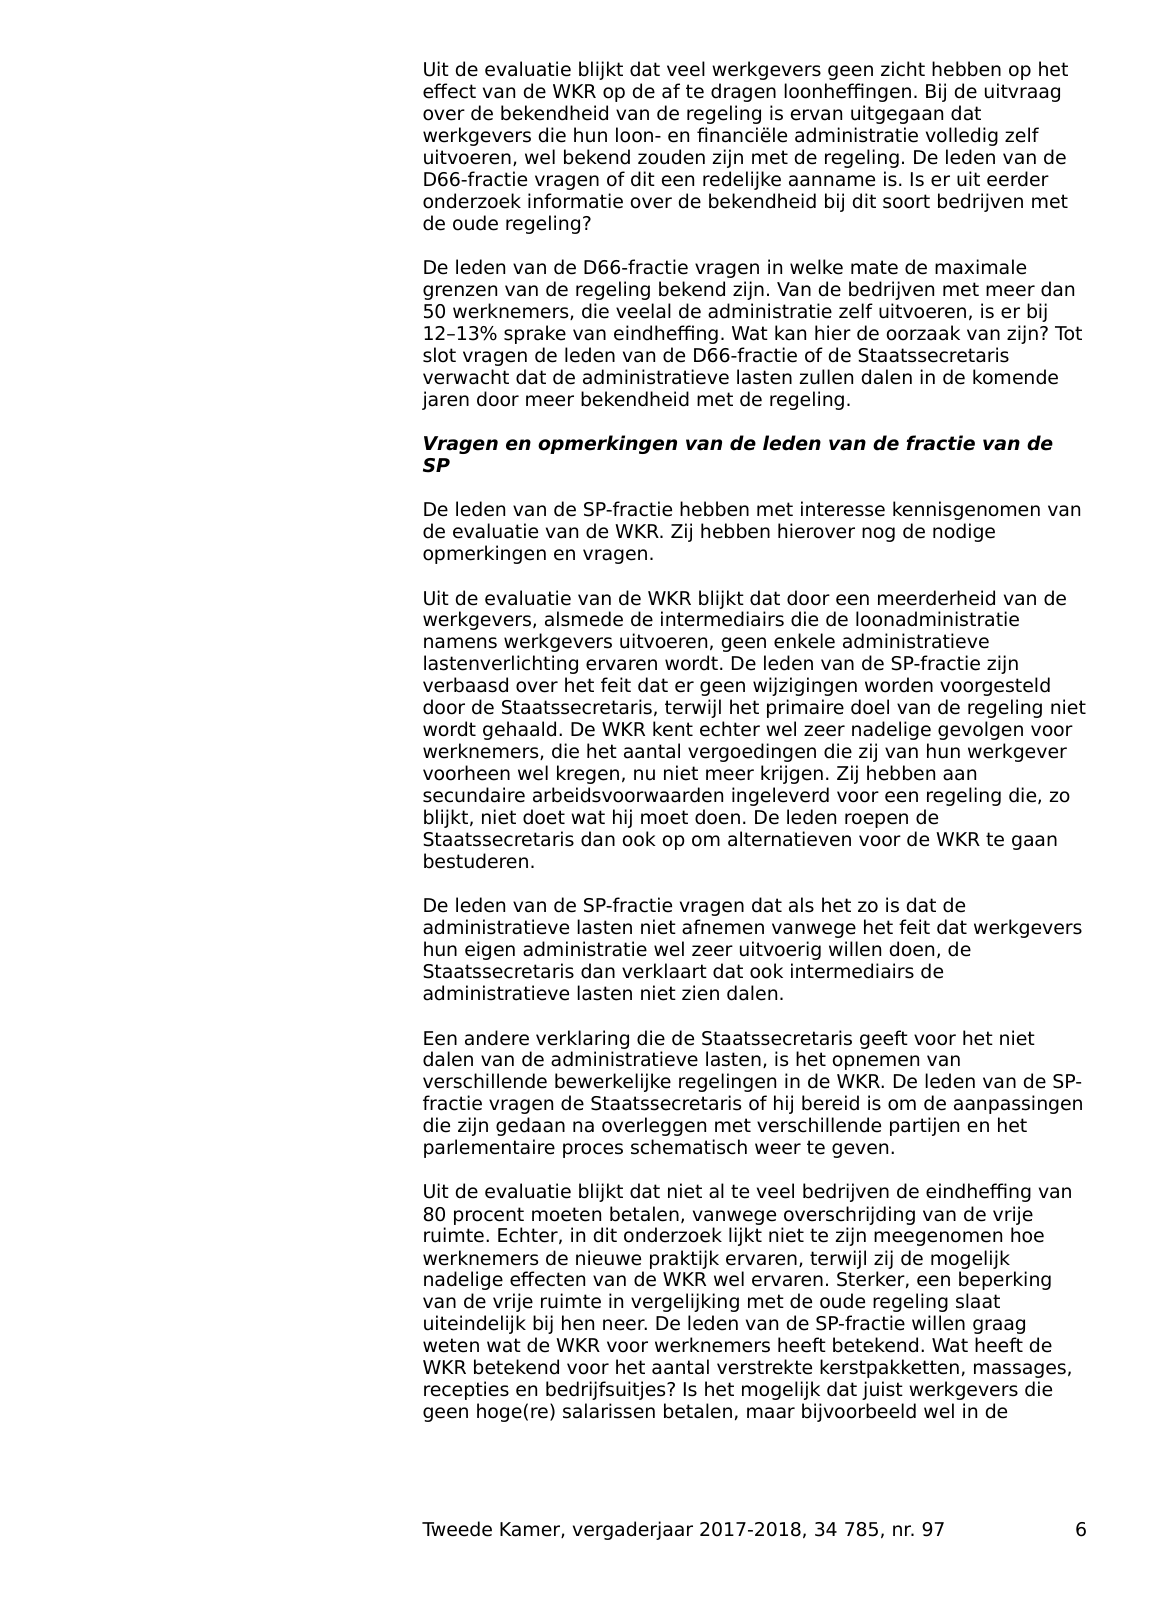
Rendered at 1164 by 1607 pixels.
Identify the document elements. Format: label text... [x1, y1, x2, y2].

text Uit de evaluatie blijkt dat niet al te veel bedrijven de eindheffing van 80 procent moeten betalen, vanwege overschrijding van de vrije ruimte. Echter, in dit onderzoek lijkt niet te zijn meegenomen hoe werknemers de nieuwe praktijk ervaren, terwijl zij de mogelijk nadelige effecten van de WKR wel ervaren. Sterker, een beperking van de vrije ruimte in vergelijking met de oude regeling slaat uiteindelijk bij hen neer. De leden van de SP-fractie willen graag weten wat de WKR voor werknemers heeft betekend. Wat heeft de WKR betekend voor het aantal verstrekte kerstpakketten, massages, recepties en bedrijfsuitjes? Is het mogelijk dat juist werkgevers die geen hoge(re) salarissen betalen, maar bijvoorbeeld wel in de [422, 1181, 1087, 1423]
subtitle Vragen en opmerkingen van de leden van de fractie van de SP [422, 433, 1087, 477]
text De leden van de SP-fractie hebben met interesse kennisgenomen van de evaluatie van de WKR. Zij hebben hierover nog de nodige opmerkingen en vragen. [422, 499, 1087, 565]
text De leden van de SP-fractie vragen dat als het zo is dat de administratieve lasten niet afnemen vanwege het feit dat werkgevers hun eigen administratie wel zeer uitvoerig willen doen, de Staatssecretaris dan verklaart dat ook intermediairs de administratieve lasten niet zien dalen. [422, 895, 1087, 1005]
text Uit de evaluatie blijkt dat veel werkgevers geen zicht hebben op het effect van de WKR op de af te dragen loonheffingen. Bij de uitvraag over de bekendheid van de regeling is ervan uitgegaan dat werkgevers die hun loon- en financiële administratie volledig zelf uitvoeren, wel bekend zouden zijn met de regeling. De leden van de D66-fractie vragen of dit een redelijke aanname is. Is er uit eerder onderzoek informatie over de bekendheid bij dit soort bedrijven met de oude regeling? [422, 59, 1087, 235]
text Een andere verklaring die de Staatssecretaris geeft voor het niet dalen van de administratieve lasten, is het opnemen van verschillende bewerkelijke regelingen in de WKR. De leden van de SP-fractie vragen de Staatssecretaris of hij bereid is om de aanpassingen die zijn gedaan na overleggen met verschillende partijen en het parlementaire proces schematisch weer te geven. [422, 1027, 1087, 1159]
text Uit de evaluatie van de WKR blijkt dat door een meerderheid van de werkgevers, alsmede de intermediairs die de loonadministratie namens werkgevers uitvoeren, geen enkele administratieve lastenverlichting ervaren wordt. De leden van de SP-fractie zijn verbaasd over het feit dat er geen wijzigingen worden voorgesteld door de Staatssecretaris, terwijl het primaire doel van de regeling niet wordt gehaald. De WKR kent echter wel zeer nadelige gevolgen voor werknemers, die het aantal vergoedingen die zij van hun werkgever voorheen wel kregen, nu niet meer krijgen. Zij hebben aan secundaire arbeidsvoorwaarden ingeleverd voor een regeling die, zo blijkt, niet doet wat hij moet doen. De leden roepen de Staatssecretaris dan ook op om alternatieven voor de WKR te gaan bestuderen. [422, 587, 1087, 873]
text De leden van de D66-fractie vragen in welke mate de maximale grenzen van de regeling bekend zijn. Van de bedrijven met meer dan 50 werknemers, die veelal de administratie zelf uitvoeren, is er bij 12–13% sprake van eindheffing. Wat kan hier de oorzaak van zijn? Tot slot vragen de leden van de D66-fractie of de Staatssecretaris verwacht dat de administratieve lasten zullen dalen in de komende jaren door meer bekendheid met de regeling. [422, 257, 1087, 411]
